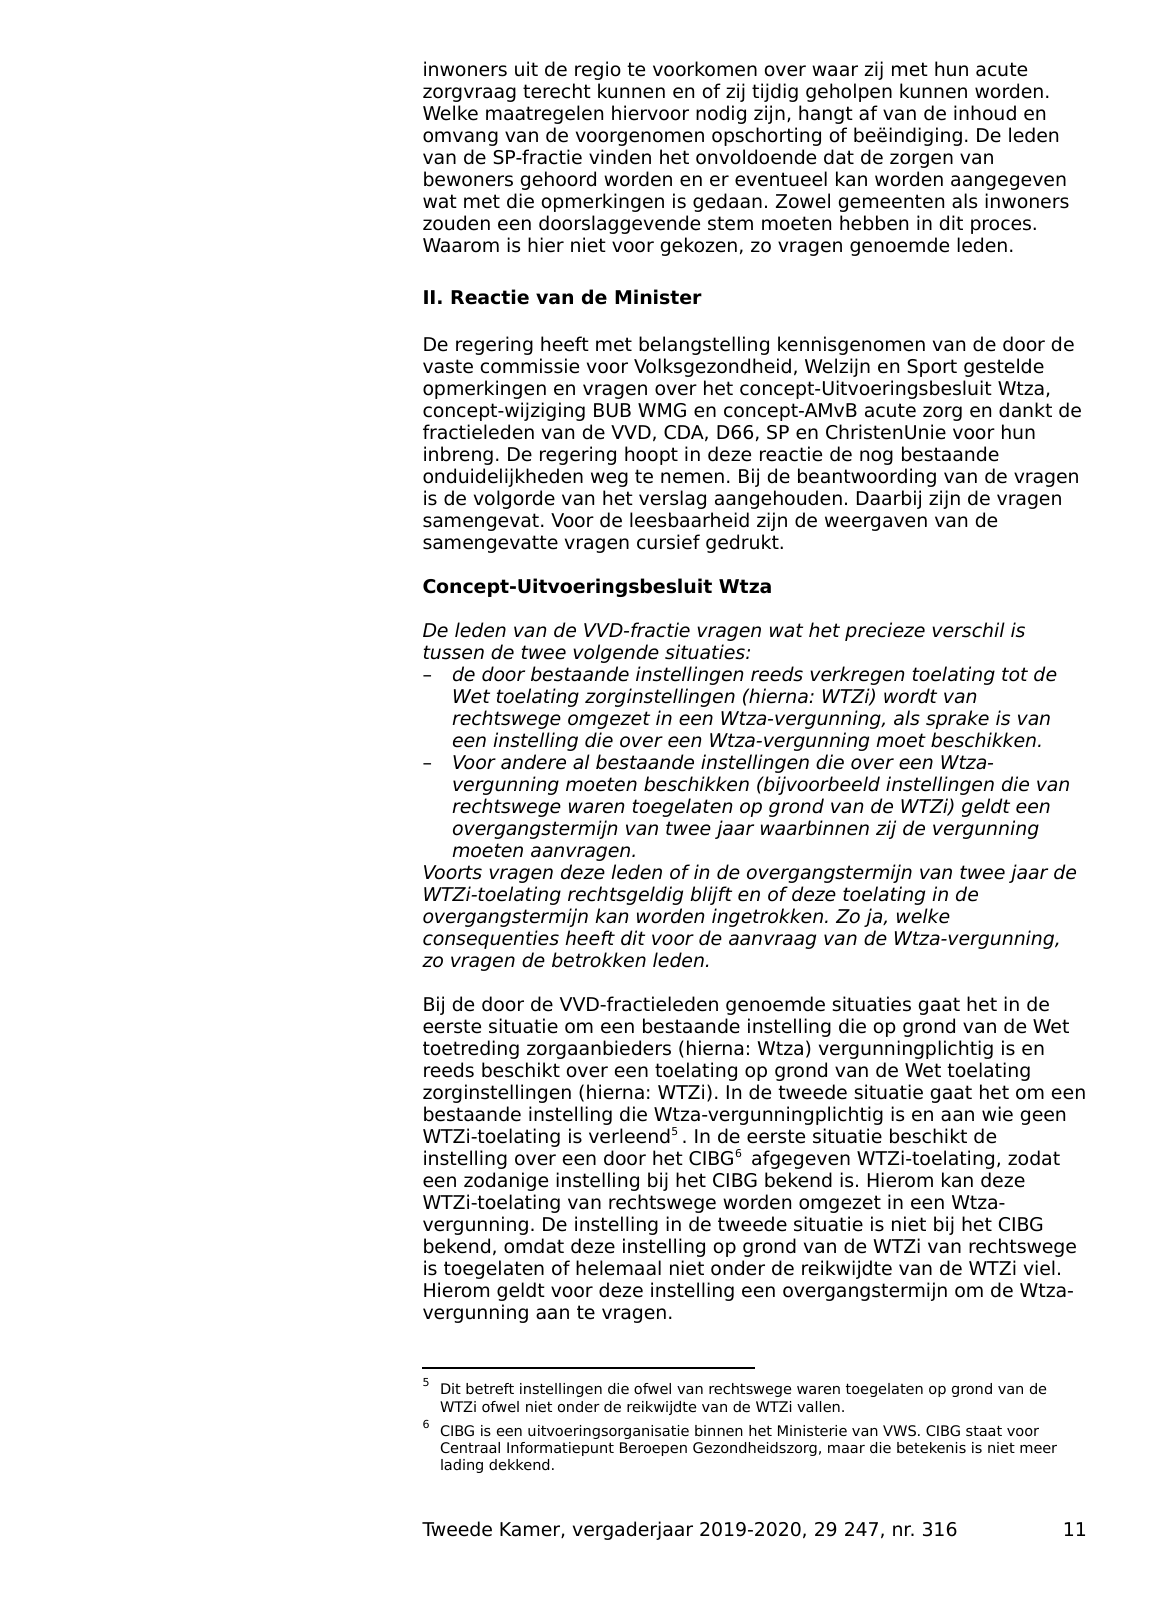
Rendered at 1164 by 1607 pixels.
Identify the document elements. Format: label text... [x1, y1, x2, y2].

text De leden van de VVD-fractie vragen wat het precieze verschil is tussen de twee volgende situaties: [422, 620, 1087, 664]
text Dit betreft instellingen die ofwel van rechtswege waren toegelaten op grond van de WTZi ofwel niet onder de reikwijdte van de WTZi vallen. [422, 1377, 1087, 1416]
text Bij de door de VVD-fractieleden genoemde situaties gaat het in de eerste situatie om een bestaande instelling die op grond van de Wet toetreding zorgaanbieders (hierna: Wtza) vergunningplichtig is en reeds beschikt over een toelating op grond van de Wet toelating zorginstellingen (hierna: WTZi). In de tweede situatie gaat het om een bestaande instelling die Wtza-vergunningplichtig is en aan wie geen WTZi-toelating is verleend. In de eerste situatie beschikt de instelling over een door het CIBG afgegeven WTZi-toelating, zodat een zodanige instelling bij het CIBG bekend is. Hierom kan deze WTZi-toelating van rechtswege worden omgezet in een Wtza-vergunning. De instelling in de tweede situatie is niet bij het CIBG bekend, omdat deze instelling op grond van de WTZi van rechtswege is toegelaten of helemaal niet onder de reikwijdte van de WTZi viel. Hierom geldt voor deze instelling een overgangstermijn om de Wtza-vergunning aan te vragen. [422, 994, 1087, 1323]
subtitle II. Reactie van de Minister [422, 287, 1087, 309]
text De regering heeft met belangstelling kennisgenomen van de door de vaste commissie voor Volksgezondheid, Welzijn en Sport gestelde opmerkingen en vragen over het concept-Uitvoeringsbesluit Wtza, concept-wijziging BUB WMG en concept-AMvB acute zorg en dankt de fractieleden van de VVD, CDA, D66, SP en ChristenUnie voor hun inbreng. De regering hoopt in deze reactie de nog bestaande onduidelijkheden weg te nemen. Bij de beantwoording van de vragen is de volgorde van het verslag aangehouden. Daarbij zijn de vragen samengevat. Voor de leesbaarheid zijn de weergaven van de samengevatte vragen cursief gedrukt. [422, 334, 1087, 554]
subtitle Concept-Uitvoeringsbesluit Wtza [422, 576, 1087, 598]
text – de door bestaande instellingen reeds verkregen toelating tot de Wet toelating zorginstellingen (hierna: WTZi) wordt van rechtswege omgezet in een Wtza-vergunning, als sprake is van een instelling die over een Wtza-vergunning moet beschikken. [422, 664, 1087, 752]
text CIBG is een uitvoeringsorganisatie binnen het Ministerie van VWS. CIBG staat voor Centraal Informatiepunt Beroepen Gezondheidszorg, maar die betekenis is niet meer lading dekkend. [422, 1418, 1087, 1474]
text – Voor andere al bestaande instellingen die over een Wtza-vergunning moeten beschikken (bijvoorbeeld instellingen die van rechtswege waren toegelaten op grond van de WTZi) geldt een overgangstermijn van twee jaar waarbinnen zij de vergunning moeten aanvragen. [422, 752, 1087, 862]
text Voorts vragen deze leden of in de overgangstermijn van twee jaar de WTZi-toelating rechtsgeldig blijft en of deze toelating in de overgangstermijn kan worden ingetrokken. Zo ja, welke consequenties heeft dit voor de aanvraag van de Wtza-vergunning, zo vragen de betrokken leden. [422, 862, 1087, 972]
text inwoners uit de regio te voorkomen over waar zij met hun acute zorgvraag terecht kunnen en of zij tijdig geholpen kunnen worden. Welke maatregelen hiervoor nodig zijn, hangt af van de inhoud en omvang van de voorgenomen opschorting of beëindiging. De leden van de SP-fractie vinden het onvoldoende dat de zorgen van bewoners gehoord worden en er eventueel kan worden aangegeven wat met die opmerkingen is gedaan. Zowel gemeenten als inwoners zouden een doorslaggevende stem moeten hebben in dit proces. Waarom is hier niet voor gekozen, zo vragen genoemde leden. [422, 59, 1087, 257]
